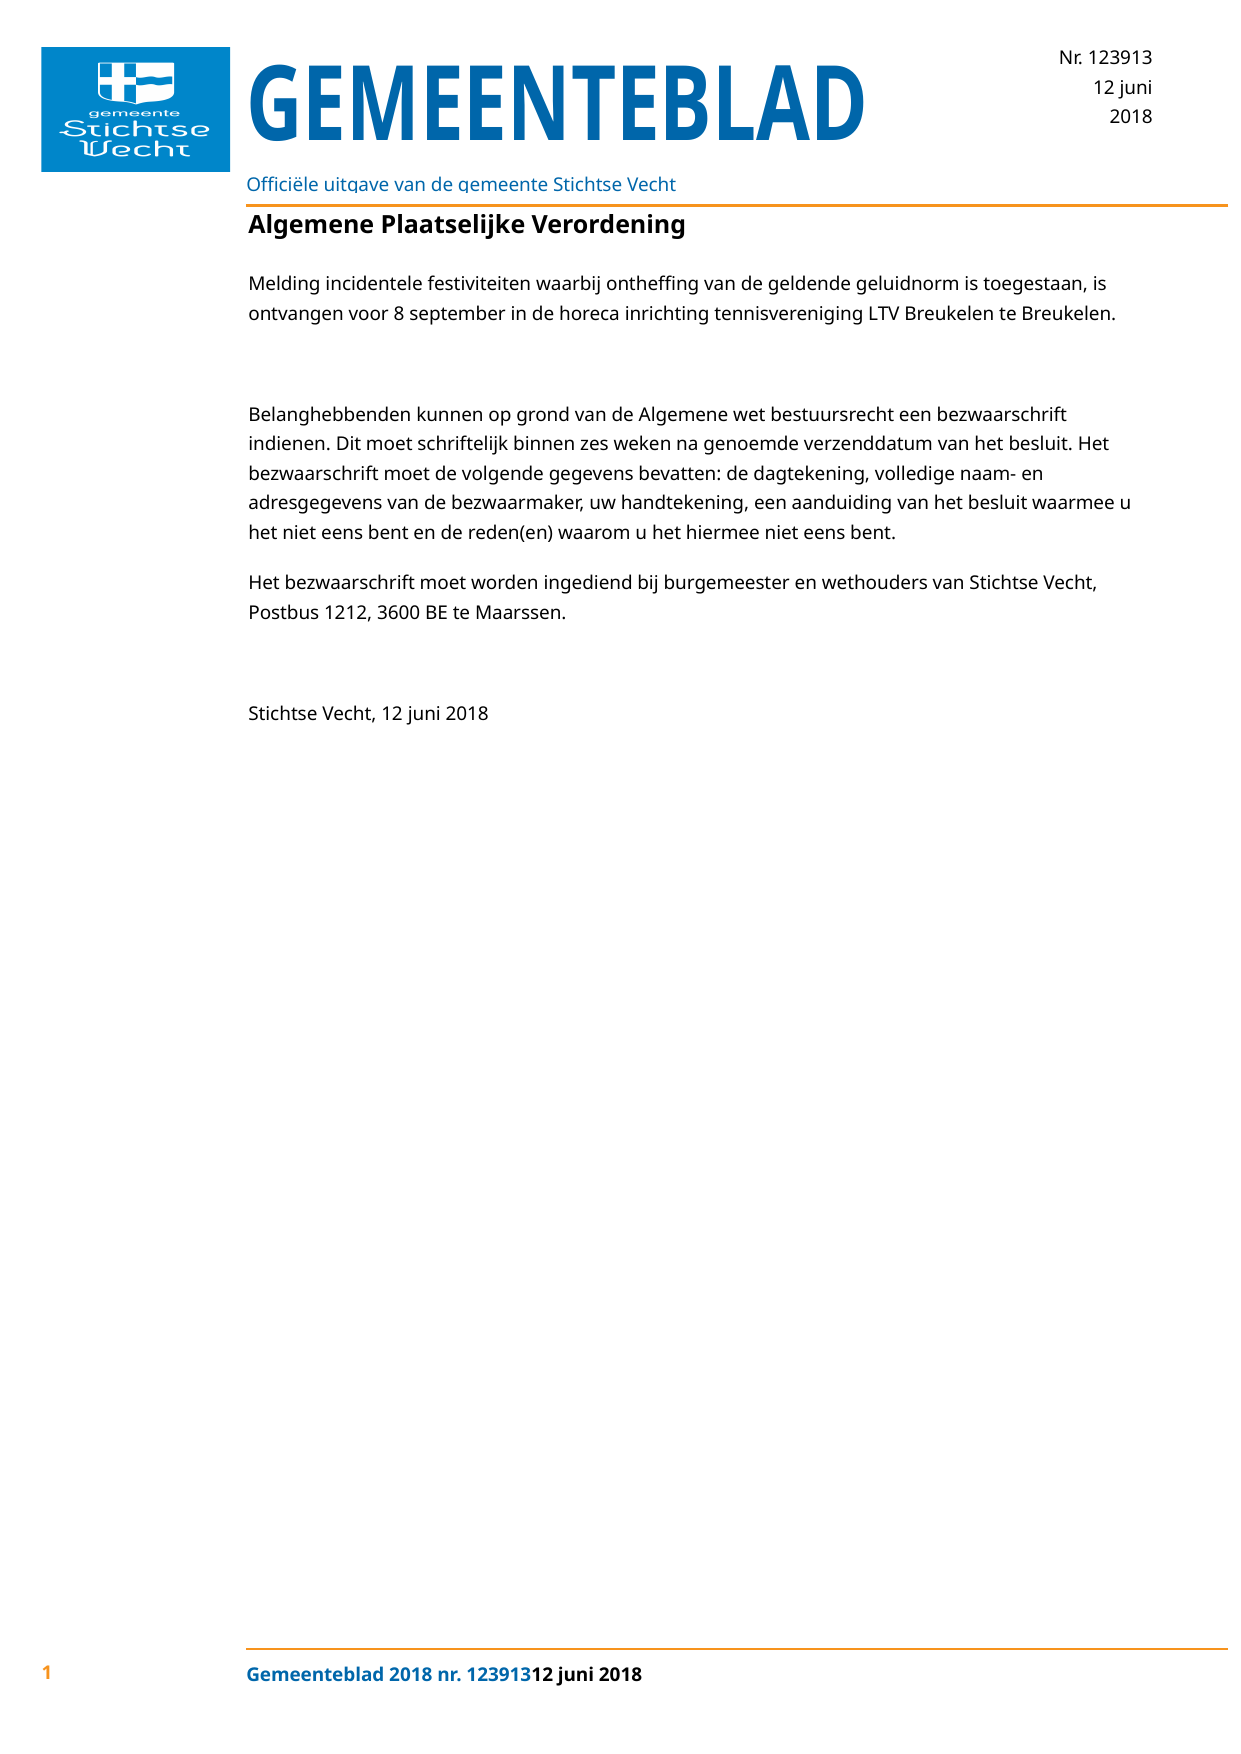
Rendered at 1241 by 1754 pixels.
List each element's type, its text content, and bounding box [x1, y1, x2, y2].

picture [99, 63, 135, 101]
text Belanghebbenden kunnen op grond van de Algemene wet bestuursrecht een bezwaarschrift indienen. Dit moet schriftelijk binnen zes weken na genoemde verzenddatum van het besluit. Het bezwaarschrift moet de volgende gegevens bevatten: de dagtekening, volledige naam- en adresgegevens van de bezwaarmaker, uw handtekening, een aanduiding van het besluit waarmee u het niet eens bent en de reden(en) waarom u het hiermee niet eens bent. [248, 401, 1152, 545]
text Het bezwaarschrift moet worden ingediend bij burgemeester en wethouders van Stichtse Vecht, Postbus 1212, 3600 BE te Maarssen. [248, 569, 1152, 625]
text Algemene Plaatselijke Verordening [248, 207, 1152, 241]
text Stichtse Vecht, 12 juni 2018 [248, 700, 1152, 726]
text Melding incidentele festiviteiten waarbij ontheffing van de geldende geluidnorm is toegestaan, is ontvangen voor 8 september in de horeca inrichting tennisvereniging LTV Breukelen te Breukelen. [248, 270, 1152, 326]
picture [137, 63, 174, 103]
